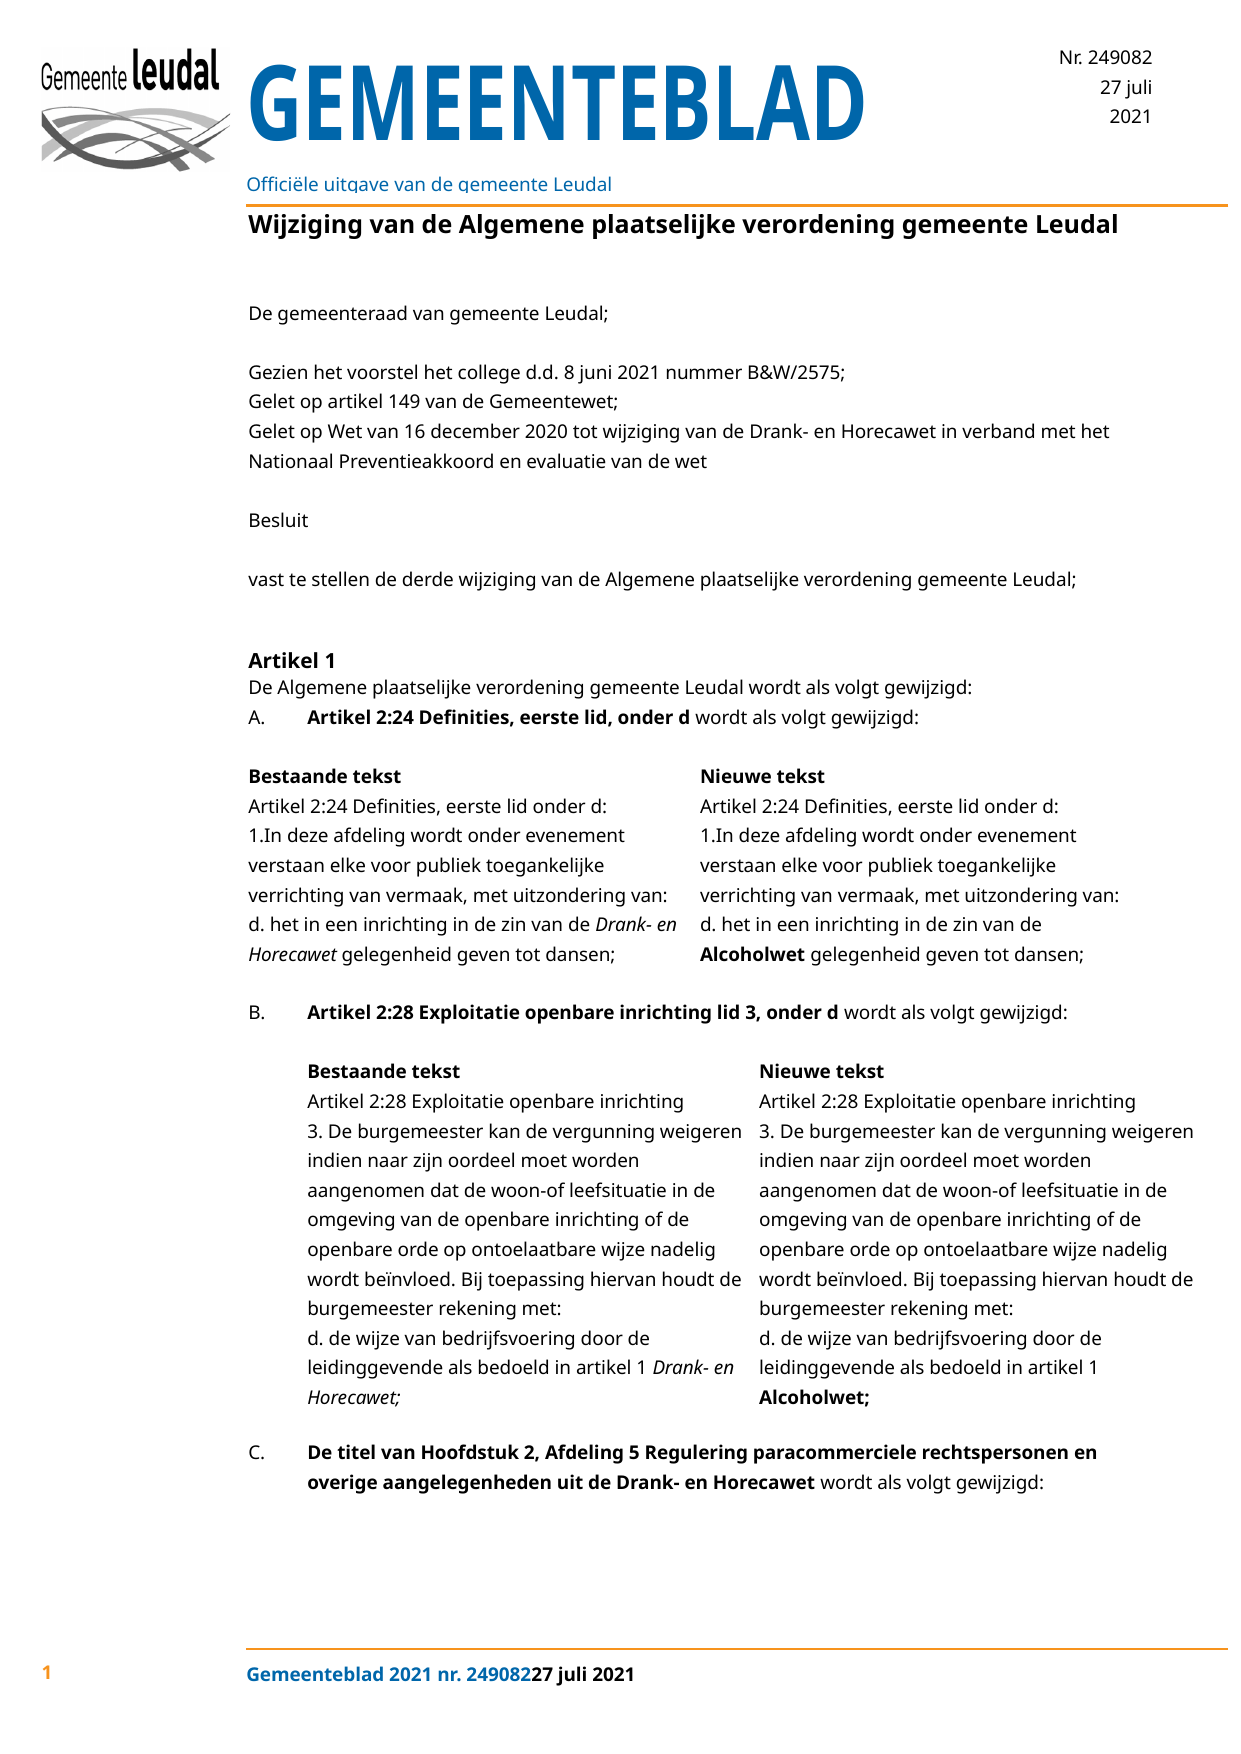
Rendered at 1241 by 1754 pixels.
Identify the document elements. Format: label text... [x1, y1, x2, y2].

text De Algemene plaatselijke verordening gemeente Leudal wordt als volgt gewijzigd: [248, 674, 1152, 700]
text Gelet op Wet van 16 december 2020 tot wijziging van de Drank- en Horecawet in verband met het Nationaal Preventieakkoord en evaluatie van de wet [248, 418, 1152, 473]
text Gezien het voorstel het college d.d. 8 juni 2021 nummer B&W/2575; [248, 359, 1152, 385]
text Gelet op artikel 149 van de Gemeentewet; [248, 389, 1152, 414]
text De gemeenteraad van gemeente Leudal; [248, 300, 1152, 326]
table_header Nieuwe tekst Artikel 2:28 Exploitatie openbare inrichting 3. De burgemeester kan de vergunning weigeren indien naar zijn oordeel moet worden aangenomen dat de woon-of leefsituatie in de omgeving van de openbare inrichting of de openbare orde op ontoelaatbare wijze nadelig wordt beïnvloed. Bij toepassing hiervan houdt de burgemeester rekening met: d. de wijze van bedrijfsvoering door de leidinggevende als bedoeld in artikel 1 Alcoholwet; [759, 1059, 1211, 1410]
table_header Nieuwe tekst Artikel 2:24 Definities, eerste lid onder d: 1.In deze afdeling wordt onder evenement verstaan elke voor publiek toegankelijke verrichting van vermaak, met uitzondering van: d. het in een inrichting in de zin van de Alcoholwet gelegenheid geven tot dansen; [700, 764, 1152, 967]
picture [41, 47, 231, 172]
text Artikel 1 [248, 646, 1152, 674]
text Wijziging van de Algemene plaatselijke verordening gemeente Leudal [248, 207, 1152, 241]
text vast te stellen de derde wijziging van de Algemene plaatselijke verordening gemeente Leudal; [248, 566, 1152, 592]
text Besluit [248, 507, 1152, 533]
table_header Bestaande tekst Artikel 2:28 Exploitatie openbare inrichting 3. De burgemeester kan de vergunning weigeren indien naar zijn oordeel moet worden aangenomen dat de woon-of leefsituatie in de omgeving van de openbare inrichting of de openbare orde op ontoelaatbare wijze nadelig wordt beïnvloed. Bij toepassing hiervan houdt de burgemeester rekening met: d. de wijze van bedrijfsvoering door de leidinggevende als bedoeld in artikel 1 Drank- en Horecawet; [307, 1059, 759, 1410]
list Artikel 2:28 Exploitatie openbare inrichting lid 3, onder d wordt als volgt gewijzigd: [248, 999, 1152, 1025]
list De titel van Hoofdstuk 2, Afdeling 5 Regulering paracommerciele rechtspersonen en overige aangelegenheden uit de Drank- en Horecawet wordt als volgt gewijzigd: [248, 1439, 1152, 1495]
list Artikel 2:24 Definities, eerste lid, onder d wordt als volgt gewijzigd: [248, 704, 1152, 730]
table_header Bestaande tekst Artikel 2:24 Definities, eerste lid onder d: 1.In deze afdeling wordt onder evenement verstaan elke voor publiek toegankelijke verrichting van vermaak, met uitzondering van: d. het in een inrichting in de zin van de Drank- en Horecawet gelegenheid geven tot dansen; [248, 764, 700, 967]
